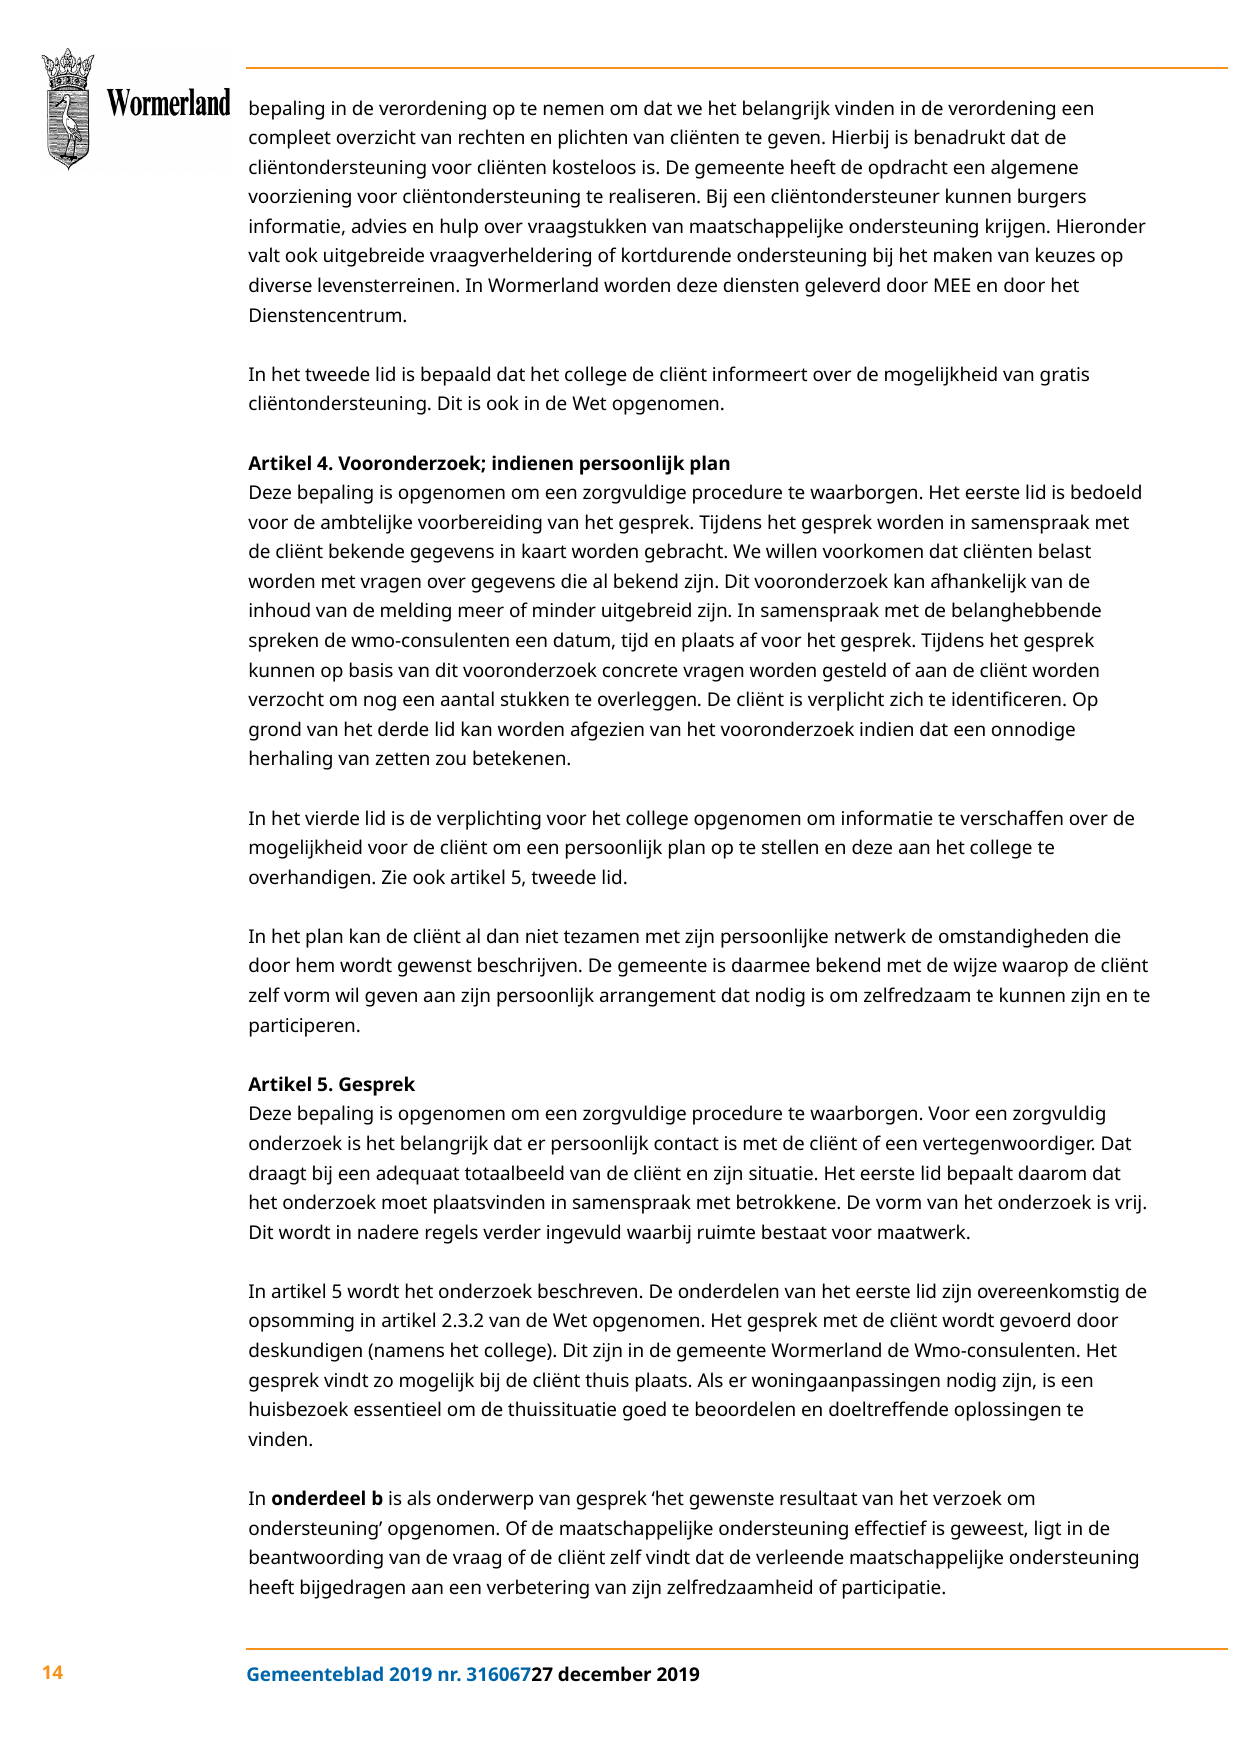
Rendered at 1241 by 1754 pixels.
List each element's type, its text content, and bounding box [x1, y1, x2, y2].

text Artikel 5. Gesprek [248, 1071, 1152, 1097]
text In artikel 5 wordt het onderzoek beschreven. De onderdelen van het eerste lid zijn overeenkomstig de opsomming in artikel 2.3.2 van de Wet opgenomen. Het gesprek met de cliënt wordt gevoerd door deskundigen (namens het college). Dit zijn in de gemeente Wormerland de Wmo-consulenten. Het gesprek vindt zo mogelijk bij de cliënt thuis plaats. Als er woningaanpassingen nodig zijn, is een huisbezoek essentieel om de thuissituatie goed te beoordelen en doeltreffende oplossingen te vinden. [248, 1278, 1152, 1452]
text bepaling in de verordening op te nemen om dat we het belangrijk vinden in de verordening een compleet overzicht van rechten en plichten van cliënten te geven. Hierbij is benadrukt dat de cliëntondersteuning voor cliënten kosteloos is. De gemeente heeft de opdracht een algemene voorziening voor cliëntondersteuning te realiseren. Bij een cliëntondersteuner kunnen burgers informatie, advies en hulp over vraagstukken van maatschappelijke ondersteuning krijgen. Hieronder valt ook uitgebreide vraagverheldering of kortdurende ondersteuning bij het maken van keuzes op diverse levensterreinen. In Wormerland worden deze diensten geleverd door MEE en door het Dienstencentrum. [248, 95, 1152, 328]
text Deze bepaling is opgenomen om een zorgvuldige procedure te waarborgen. Het eerste lid is bedoeld voor de ambtelijke voorbereiding van het gesprek. Tijdens het gesprek worden in samenspraak met de cliënt bekende gegevens in kaart worden gebracht. We willen voorkomen dat cliënten belast worden met vragen over gegevens die al bekend zijn. Dit vooronderzoek kan afhankelijk van de inhoud van de melding meer of minder uitgebreid zijn. In samenspraak met de belanghebbende spreken de wmo-consulenten een datum, tijd en plaats af voor het gesprek. Tijdens het gesprek kunnen op basis van dit vooronderzoek concrete vragen worden gesteld of aan de cliënt worden verzocht om nog een aantal stukken te overleggen. De cliënt is verplicht zich te identificeren. Op grond van het derde lid kan worden afgezien van het vooronderzoek indien dat een onnodige herhaling van zetten zou betekenen. [248, 479, 1152, 771]
text Artikel 4. Vooronderzoek; indienen persoonlijk plan [248, 450, 1152, 476]
picture [41, 47, 231, 172]
text In het plan kan de cliënt al dan niet tezamen met zijn persoonlijke netwerk de omstandigheden die door hem wordt gewenst beschrijven. De gemeente is daarmee bekend met de wijze waarop de cliënt zelf vorm wil geven aan zijn persoonlijk arrangement dat nodig is om zelfredzaam te kunnen zijn en te participeren. [248, 923, 1152, 1038]
text Deze bepaling is opgenomen om een zorgvuldige procedure te waarborgen. Voor een zorgvuldig onderzoek is het belangrijk dat er persoonlijk contact is met de cliënt of een vertegenwoordiger. Dat draagt bij een adequaat totaalbeeld van de cliënt en zijn situatie. Het eerste lid bepaalt daarom dat het onderzoek moet plaatsvinden in samenspraak met betrokkene. De vorm van het onderzoek is vrij. Dit wordt in nadere regels verder ingevuld waarbij ruimte bestaat voor maatwerk. [248, 1101, 1152, 1245]
text In onderdeel b is als onderwerp van gesprek ‘het gewenste resultaat van het verzoek om ondersteuning’ opgenomen. Of de maatschappelijke ondersteuning effectief is geweest, ligt in de beantwoording van de vraag of de cliënt zelf vindt dat de verleende maatschappelijke ondersteuning heeft bijgedragen aan een verbetering van zijn zelfredzaamheid of participatie. [248, 1485, 1152, 1600]
text In het tweede lid is bepaald dat het college de cliënt informeert over de mogelijkheid van gratis cliëntondersteuning. Dit is ook in de Wet opgenomen. [248, 361, 1152, 416]
text In het vierde lid is de verplichting voor het college opgenomen om informatie te verschaffen over de mogelijkheid voor de cliënt om een persoonlijk plan op te stellen en deze aan het college te overhandigen. Zie ook artikel 5, tweede lid. [248, 805, 1152, 890]
